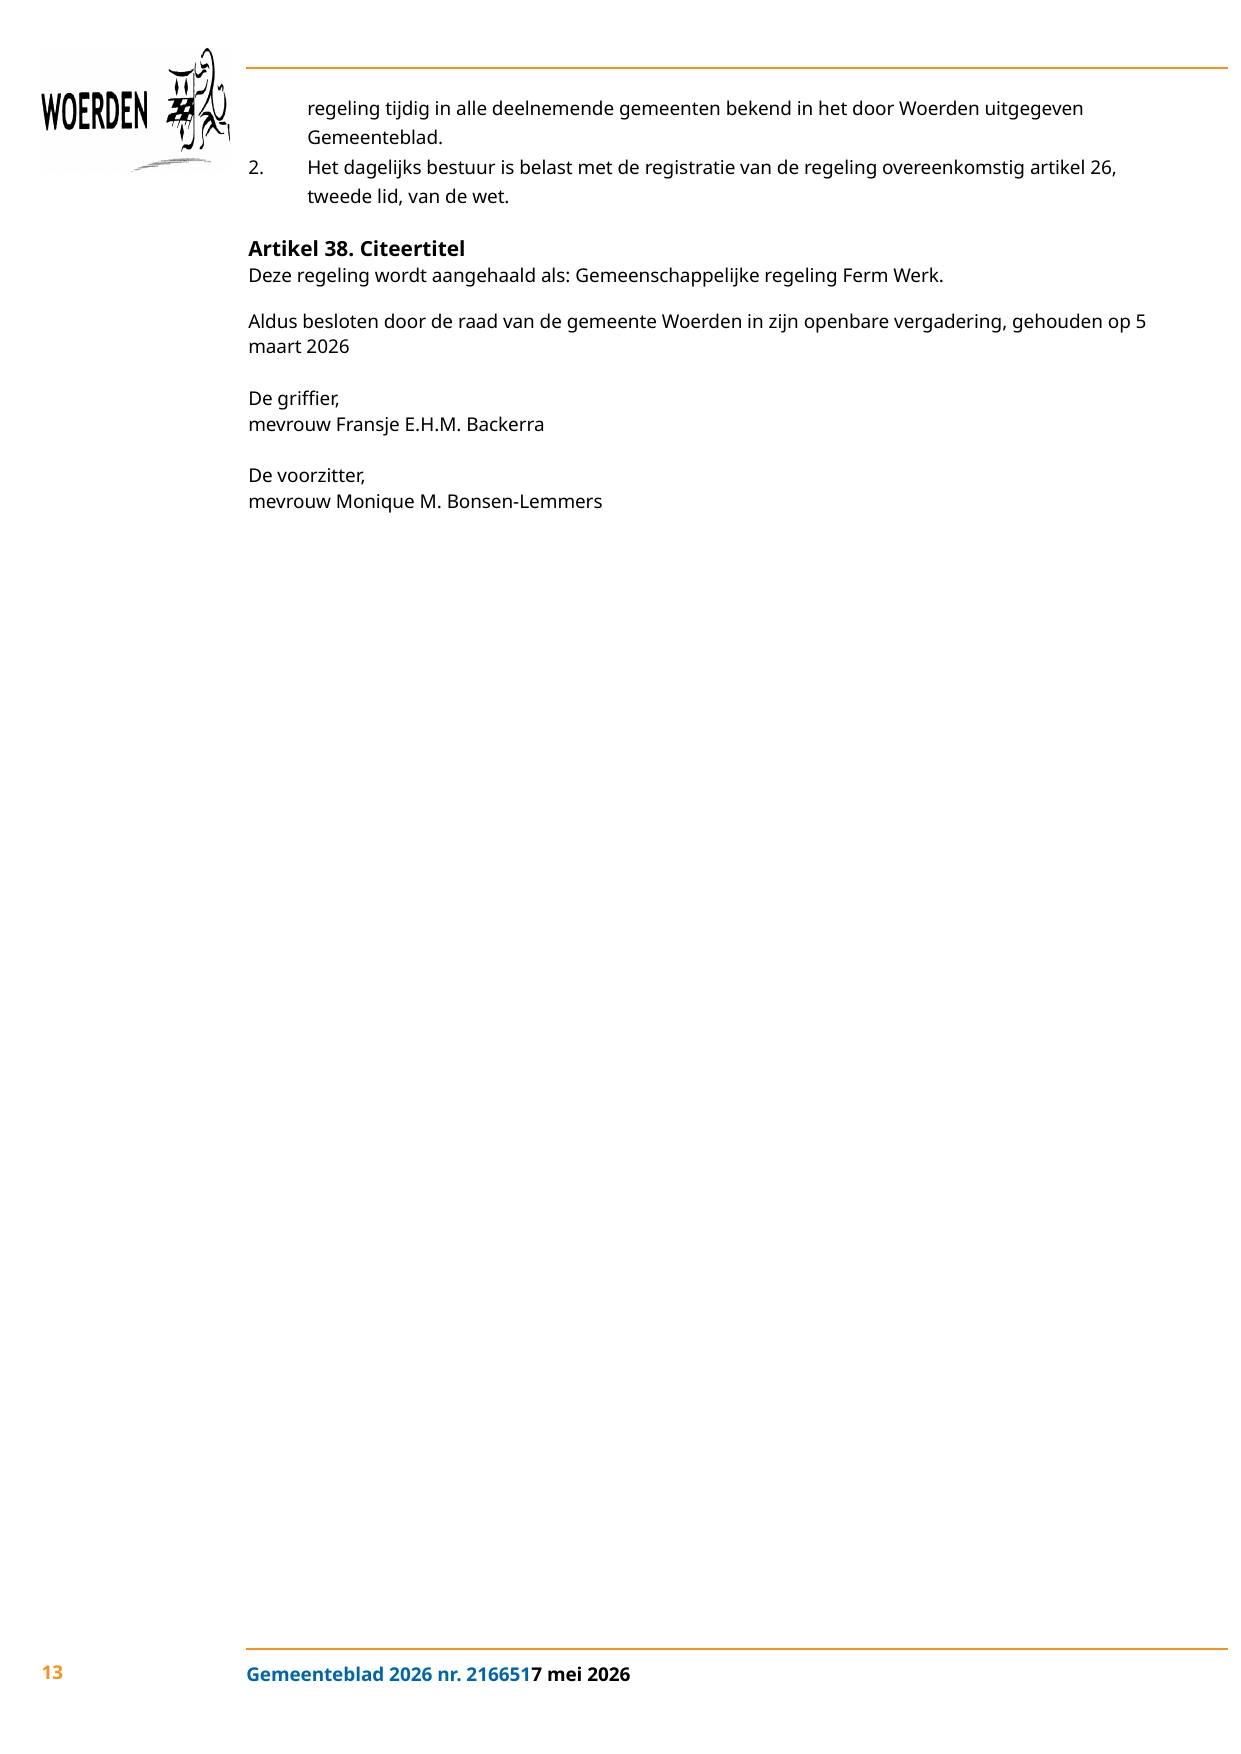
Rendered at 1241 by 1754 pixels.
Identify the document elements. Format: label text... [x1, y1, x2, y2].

picture [41, 47, 231, 172]
list Het dagelijks bestuur is belast met de registratie van de regeling overeenkomstig artikel 26, tweede lid, van de wet. [248, 154, 1152, 209]
text Artikel 38. Citeertitel [248, 234, 1152, 262]
text mevrouw Fransje E.H.M. Backerra [248, 411, 1152, 437]
list regeling tijdig in alle deelnemende gemeenten bekend in het door Woerden uitgegeven Gemeenteblad. [248, 95, 1152, 150]
text De griffier, [248, 385, 1152, 411]
text De voorzitter, [248, 462, 1152, 488]
text Deze regeling wordt aangehaald als: Gemeenschappelijke regeling Ferm Werk. [248, 262, 1152, 288]
text mevrouw Monique M. Bonsen-Lemmers [248, 488, 1152, 514]
text Aldus besloten door de raad van de gemeente Woerden in zijn openbare vergadering, gehouden op 5 maart 2026 [248, 308, 1152, 359]
